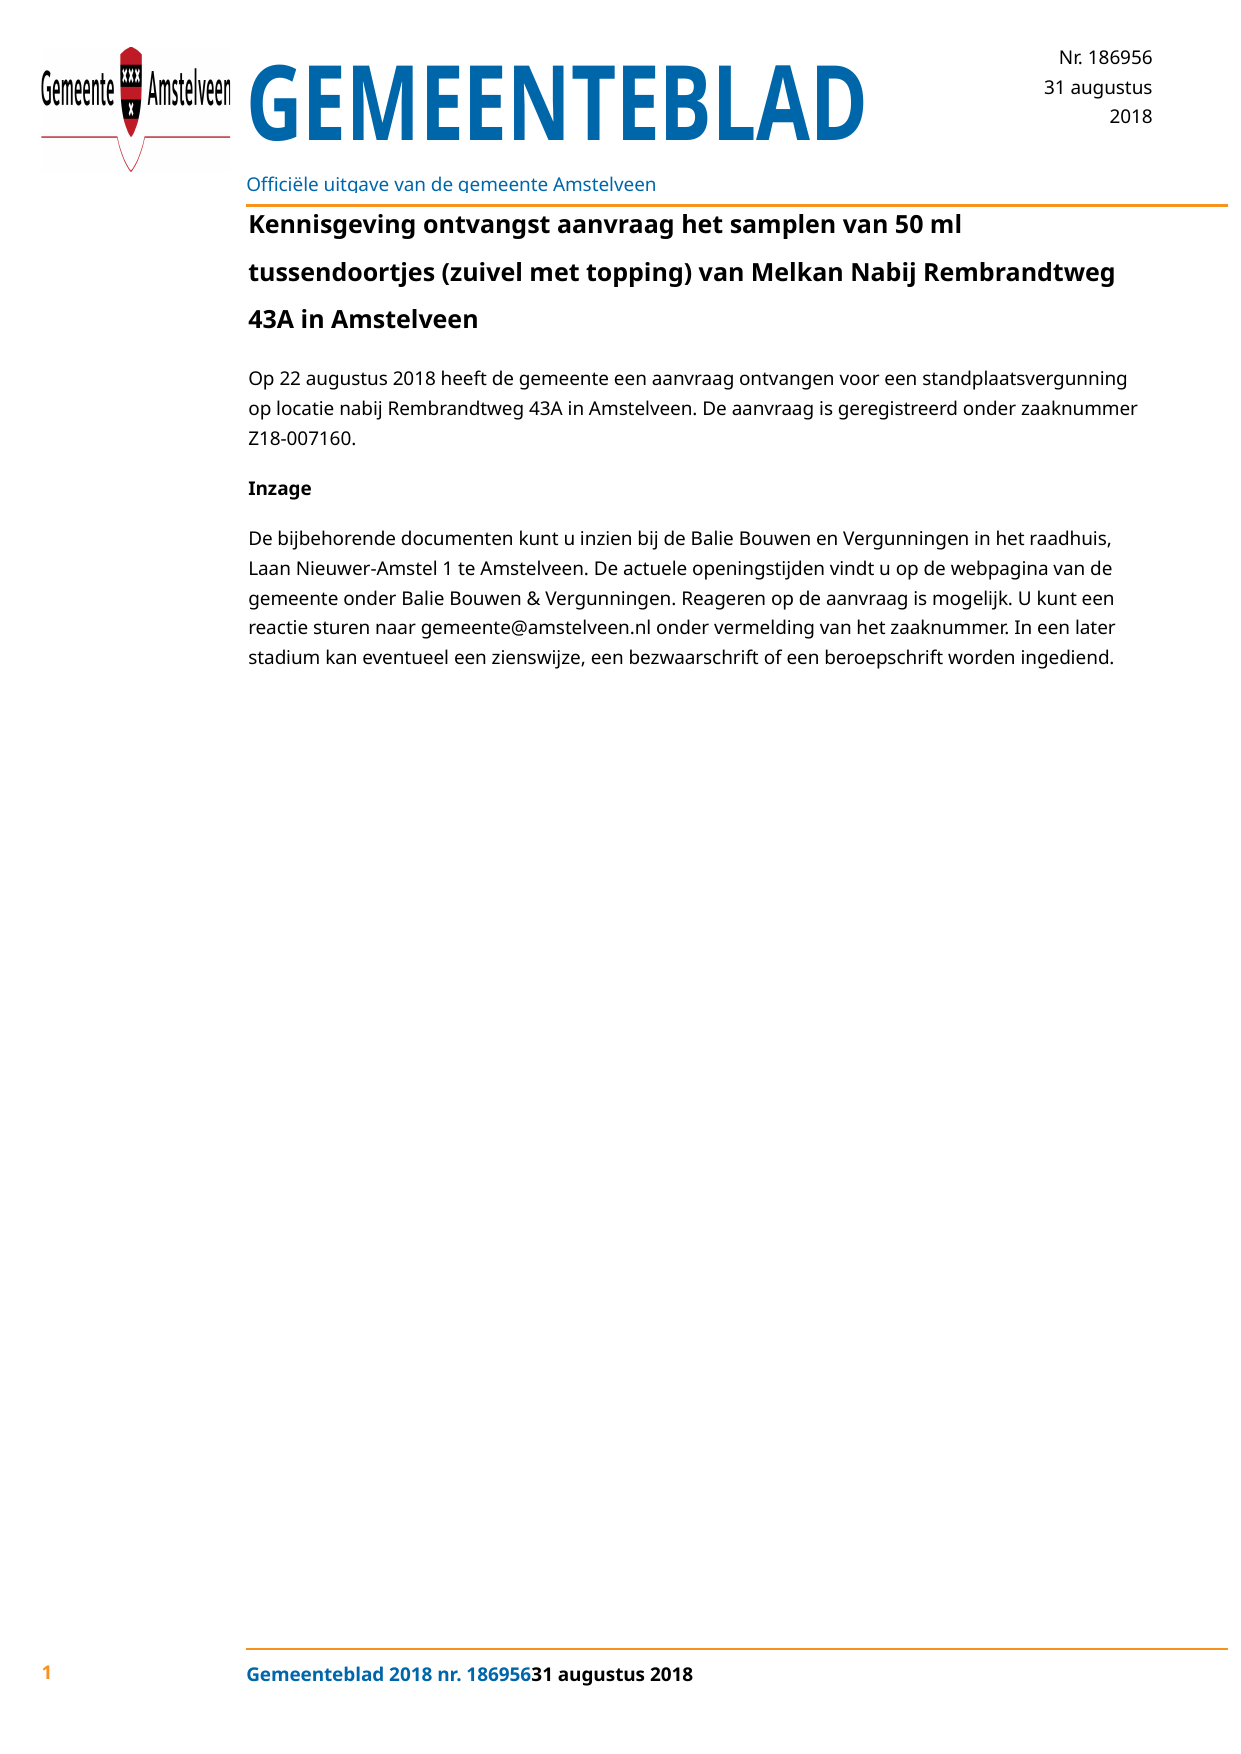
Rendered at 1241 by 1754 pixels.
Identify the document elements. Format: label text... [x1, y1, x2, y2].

text Inzage [248, 475, 1152, 501]
text De bijbehorende documenten kunt u inzien bij de Balie Bouwen en Vergunningen in het raadhuis, Laan Nieuwer-Amstel 1 te Amstelveen. De actuele openingstijden vindt u op de webpagina van de gemeente onder Balie Bouwen & Vergunningen. Reageren op de aanvraag is mogelijk. U kunt een reactie sturen naar gemeente@amstelveen.nl onder vermelding van het zaaknummer. In een later stadium kan eventueel een zienswijze, een bezwaarschrift of een beroepschrift worden ingediend. [248, 526, 1152, 669]
text Op 22 augustus 2018 heeft de gemeente een aanvraag ontvangen voor een standplaatsvergunning op locatie nabij Rembrandtweg 43A in Amstelveen. De aanvraag is geregistreerd onder zaaknummer Z18-007160. [248, 366, 1152, 450]
picture [41, 47, 231, 172]
text Kennisgeving ontvangst aanvraag het samplen van 50 ml tussendoortjes (zuivel met topping) van Melkan Nabij Rembrandtweg 43A in Amstelveen [248, 207, 1152, 336]
